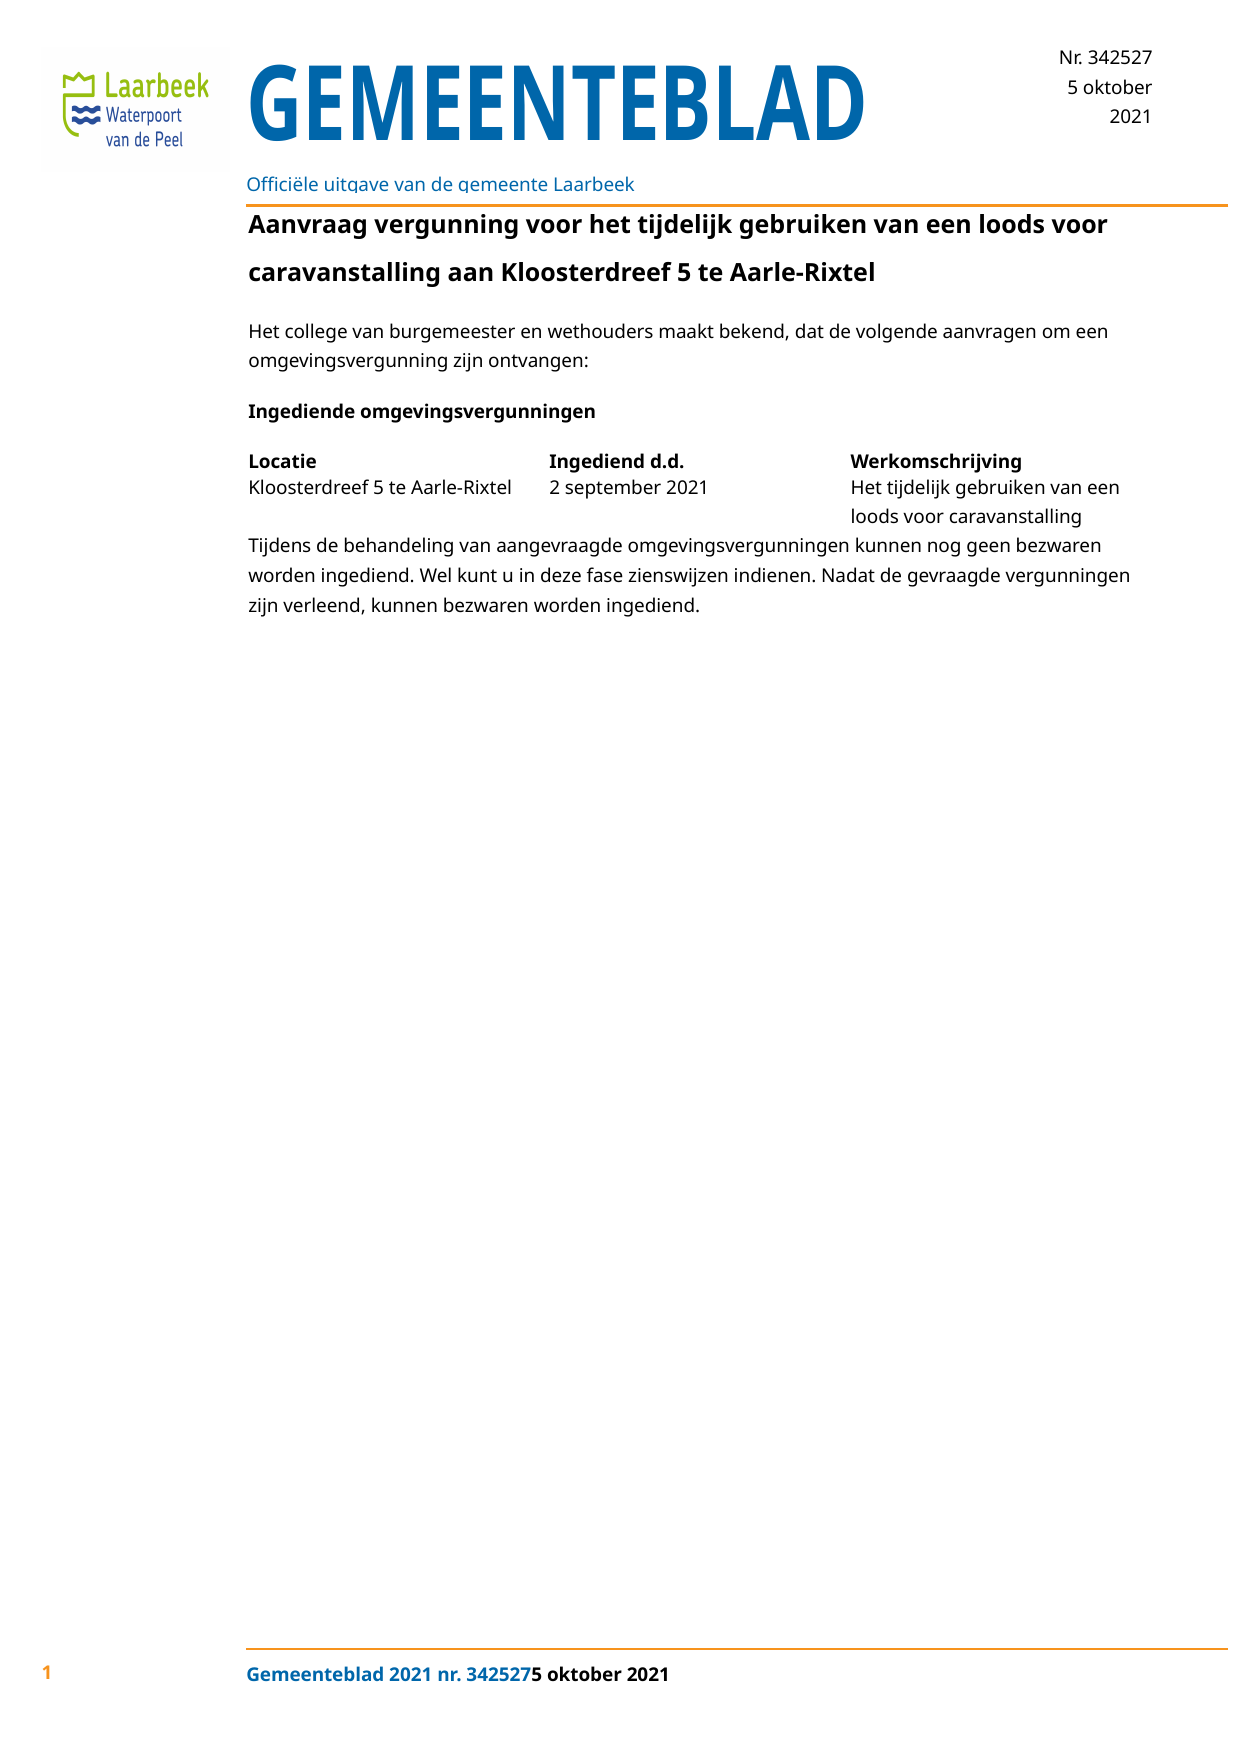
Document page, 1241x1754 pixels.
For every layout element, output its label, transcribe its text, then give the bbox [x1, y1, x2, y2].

text Ingediende omgevingsvergunningen [248, 398, 1152, 424]
text Aanvraag vergunning voor het tijdelijk gebruiken van een loods voor caravanstalling aan Kloosterdreef 5 te Aarle-Rixtel [248, 207, 1152, 288]
table_header Ingediend d.d. [549, 449, 850, 474]
text Het college van burgemeester en wethouders maakt bekend, dat de volgende aanvragen om een omgevingsvergunning zijn ontvangen: [248, 318, 1152, 373]
table_cell Kloosterdreef 5 te Aarle-Rixtel [248, 474, 549, 529]
text Tijdens de behandeling van aangevraagde omgevingsvergunningen kunnen nog geen bezwaren worden ingediend. Wel kunt u in deze fase zienswijzen indienen. Nadat de gevraagde vergunningen zijn verleend, kunnen bezwaren worden ingediend. [248, 533, 1152, 618]
table_cell 2 september 2021 [549, 474, 850, 529]
table_cell Het tijdelijk gebruiken van een loods voor caravanstalling [850, 474, 1152, 529]
picture [41, 47, 231, 172]
table_header Locatie [248, 449, 549, 474]
table_header Werkomschrijving [850, 449, 1152, 474]
